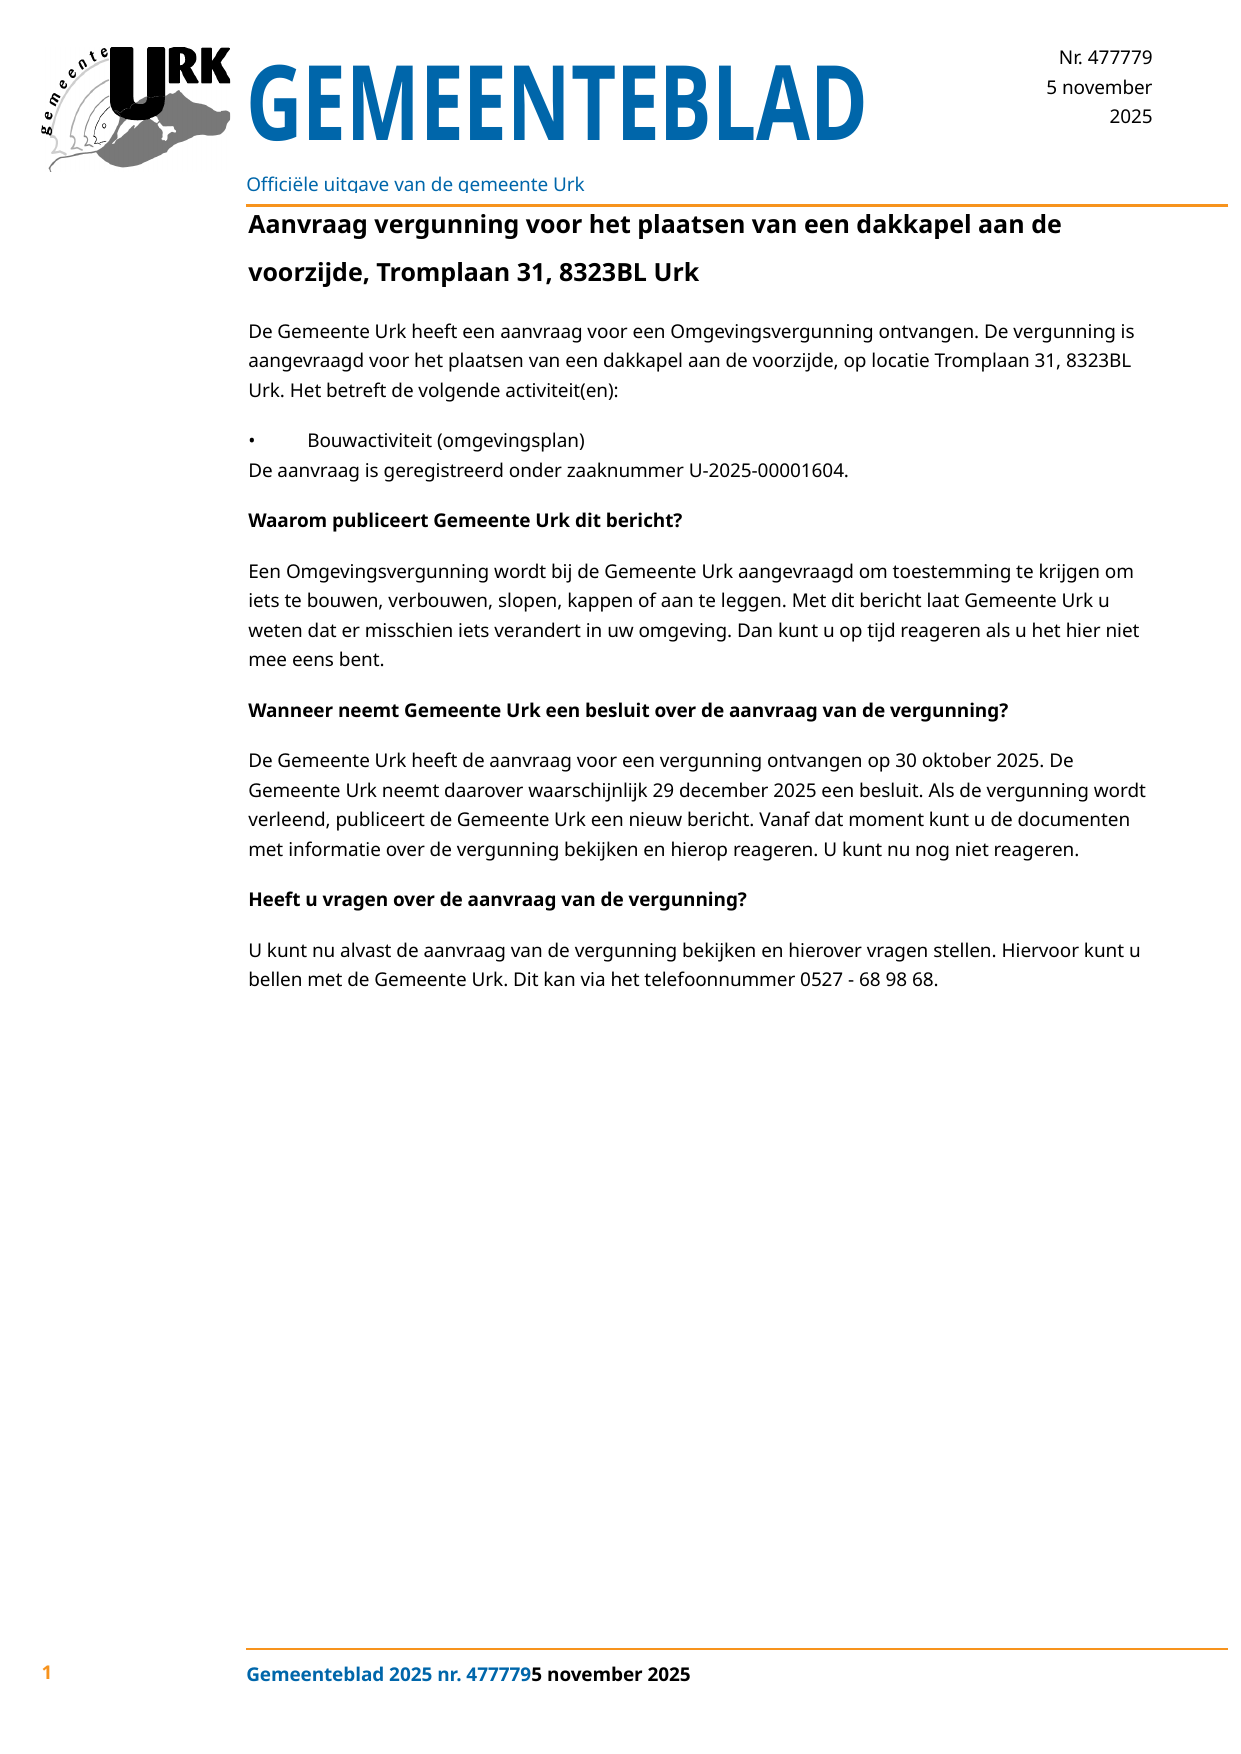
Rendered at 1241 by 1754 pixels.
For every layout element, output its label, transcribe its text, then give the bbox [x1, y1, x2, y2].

text U kunt nu alvast de aanvraag van de vergunning bekijken en hierover vragen stellen. Hiervoor kunt u bellen met de Gemeente Urk. Dit kan via het telefoonnummer 0527 - 68 98 68. [248, 937, 1152, 992]
text De aanvraag is geregistreerd onder zaaknummer U-2025-00001604. [248, 457, 1152, 483]
text Waarom publiceert Gemeente Urk dit bericht? [248, 507, 1152, 533]
text Een Omgevingsvergunning wordt bij de Gemeente Urk aangevraagd om toestemming te krijgen om iets te bouwen, verbouwen, slopen, kappen of aan te leggen. Met dit bericht laat Gemeente Urk u weten dat er misschien iets verandert in uw omgeving. Dan kunt u op tijd reageren als u het hier niet mee eens bent. [248, 558, 1152, 672]
text Heeft u vragen over de aanvraag van de vergunning? [248, 887, 1152, 912]
picture [41, 47, 231, 172]
text De Gemeente Urk heeft een aanvraag voor een Omgevingsvergunning ontvangen. De vergunning is aangevraagd voor het plaatsen van een dakkapel aan de voorzijde, op locatie Tromplaan 31, 8323BL Urk. Het betreft de volgende activiteit(en): [248, 318, 1152, 403]
text De Gemeente Urk heeft de aanvraag voor een vergunning ontvangen op 30 oktober 2025. De Gemeente Urk neemt daarover waarschijnlijk 29 december 2025 een besluit. Als de vergunning wordt verleend, publiceert de Gemeente Urk een nieuw bericht. Vanaf dat moment kunt u de documenten met informatie over de vergunning bekijken en hierop reageren. U kunt nu nog niet reageren. [248, 747, 1152, 862]
text Wanneer neemt Gemeente Urk een besluit over de aanvraag van de vergunning? [248, 697, 1152, 723]
text Aanvraag vergunning voor het plaatsen van een dakkapel aan de voorzijde, Tromplaan 31, 8323BL Urk [248, 207, 1152, 288]
list Bouwactiviteit (omgevingsplan) [248, 427, 1152, 453]
